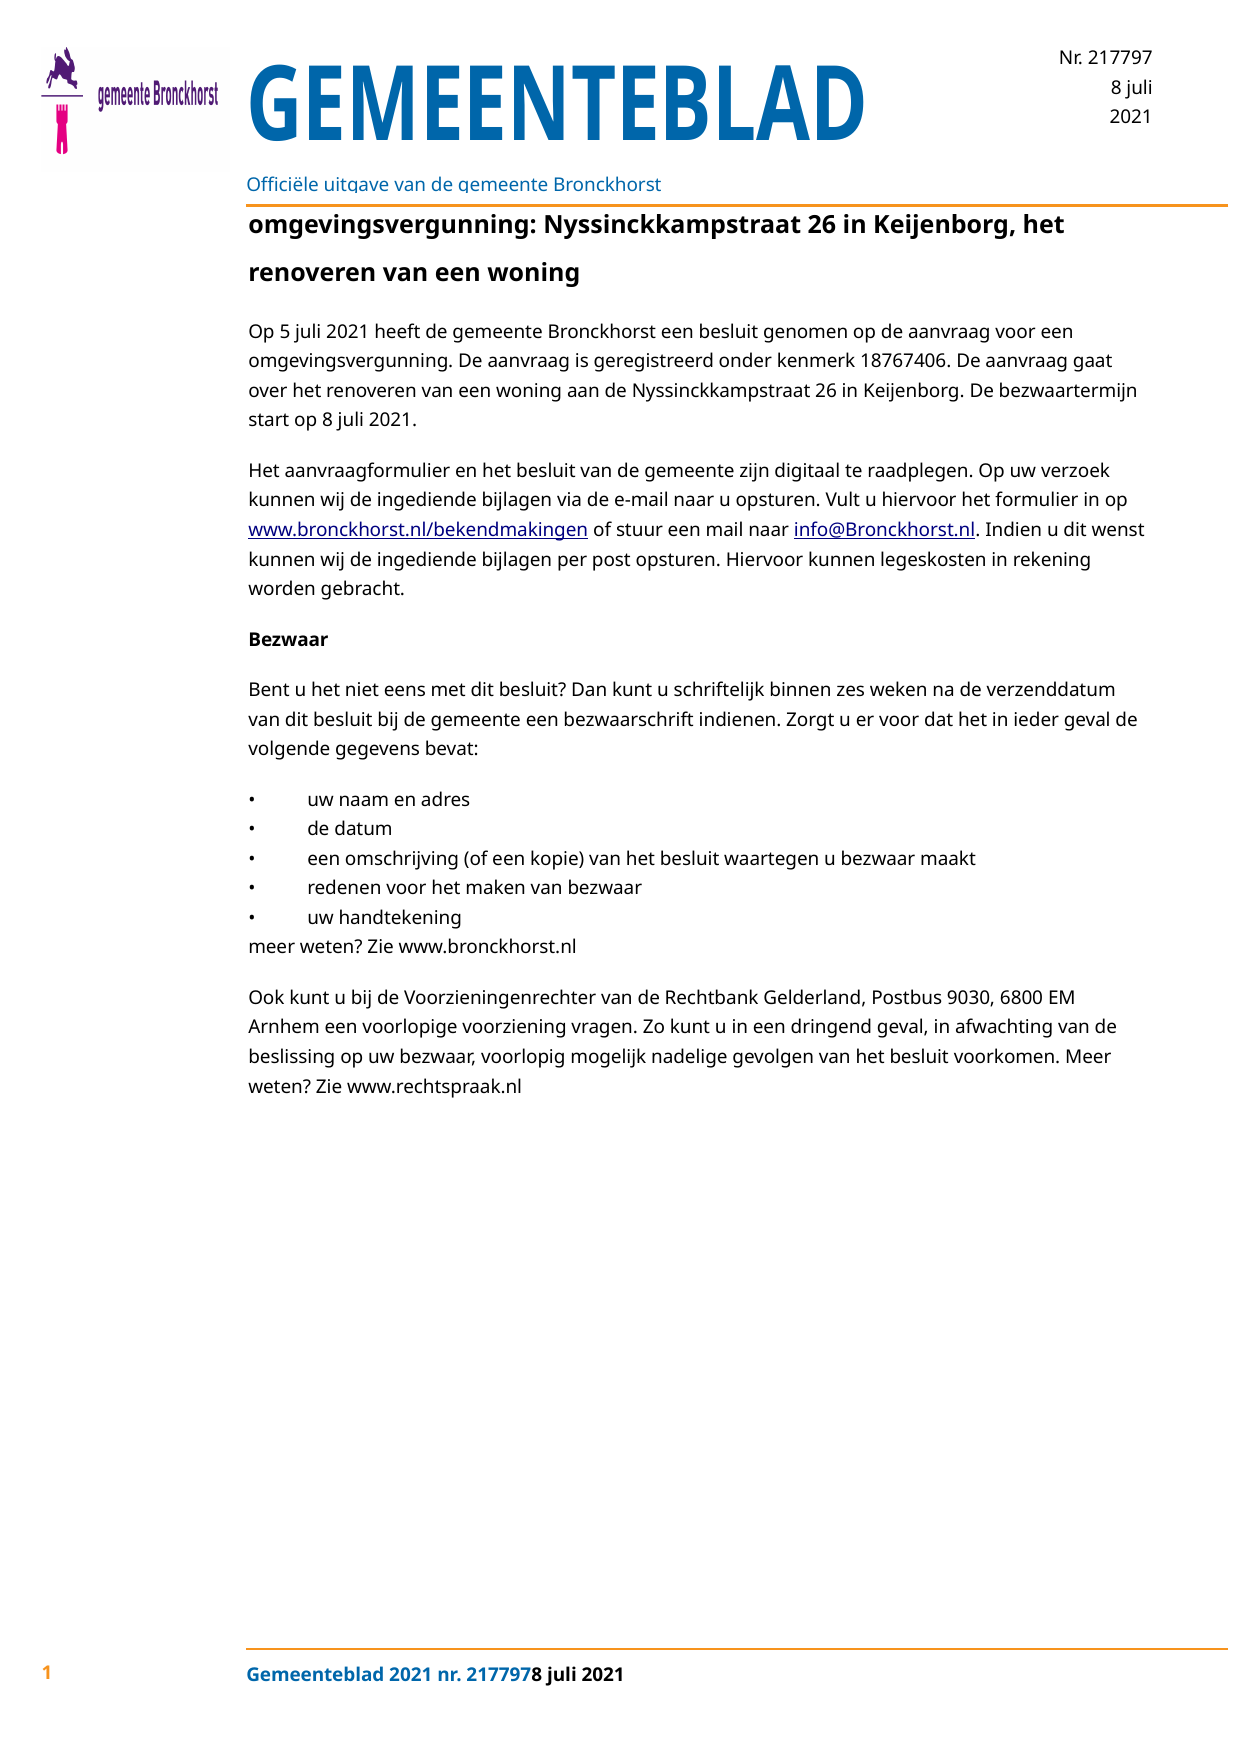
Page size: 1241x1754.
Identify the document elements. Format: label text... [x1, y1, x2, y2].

picture [41, 47, 231, 172]
list uw handtekening [248, 904, 1152, 930]
text Ook kunt u bij de Voorzieningenrechter van de Rechtbank Gelderland, Postbus 9030, 6800 EM Arnhem een voorlopige voorziening vragen. Zo kunt u in een dringend geval, in afwachting van de beslissing op uw bezwaar, voorlopig mogelijk nadelige gevolgen van het besluit voorkomen. Meer weten? Zie www.rechtspraak.nl [248, 984, 1152, 1099]
list de datum [248, 815, 1152, 841]
list een omschrijving (of een kopie) van het besluit waartegen u bezwaar maakt [248, 845, 1152, 871]
text omgevingsvergunning: Nyssinckkampstraat 26 in Keijenborg, het renoveren van een woning [248, 207, 1152, 288]
text Op 5 juli 2021 heeft de gemeente Bronckhorst een besluit genomen op de aanvraag voor een omgevingsvergunning. De aanvraag is geregistreerd onder kenmerk 18767406. De aanvraag gaat over het renoveren van een woning aan de Nyssinckkampstraat 26 in Keijenborg. De bezwaartermijn start op 8 juli 2021. [248, 318, 1152, 432]
list uw naam en adres [248, 786, 1152, 812]
text Bezwaar [248, 626, 1152, 652]
list redenen voor het maken van bezwaar [248, 874, 1152, 900]
text meer weten? Zie www.bronckhorst.nl [248, 934, 1152, 959]
text Het aanvraagformulier en het besluit van de gemeente zijn digitaal te raadplegen. Op uw verzoek kunnen wij de ingediende bijlagen via de e-mail naar u opsturen. Vult u hiervoor het formulier in op www.bronckhorst.nl/bekendmakingen of stuur een mail naar info@Bronckhorst.nl. Indien u dit wenst kunnen wij de ingediende bijlagen per post opsturen. Hiervoor kunnen legeskosten in rekening worden gebracht. [248, 457, 1152, 601]
text Bent u het niet eens met dit besluit? Dan kunt u schriftelijk binnen zes weken na de verzenddatum van dit besluit bij de gemeente een bezwaarschrift indienen. Zorgt u er voor dat het in ieder geval de volgende gegevens bevat: [248, 676, 1152, 761]
